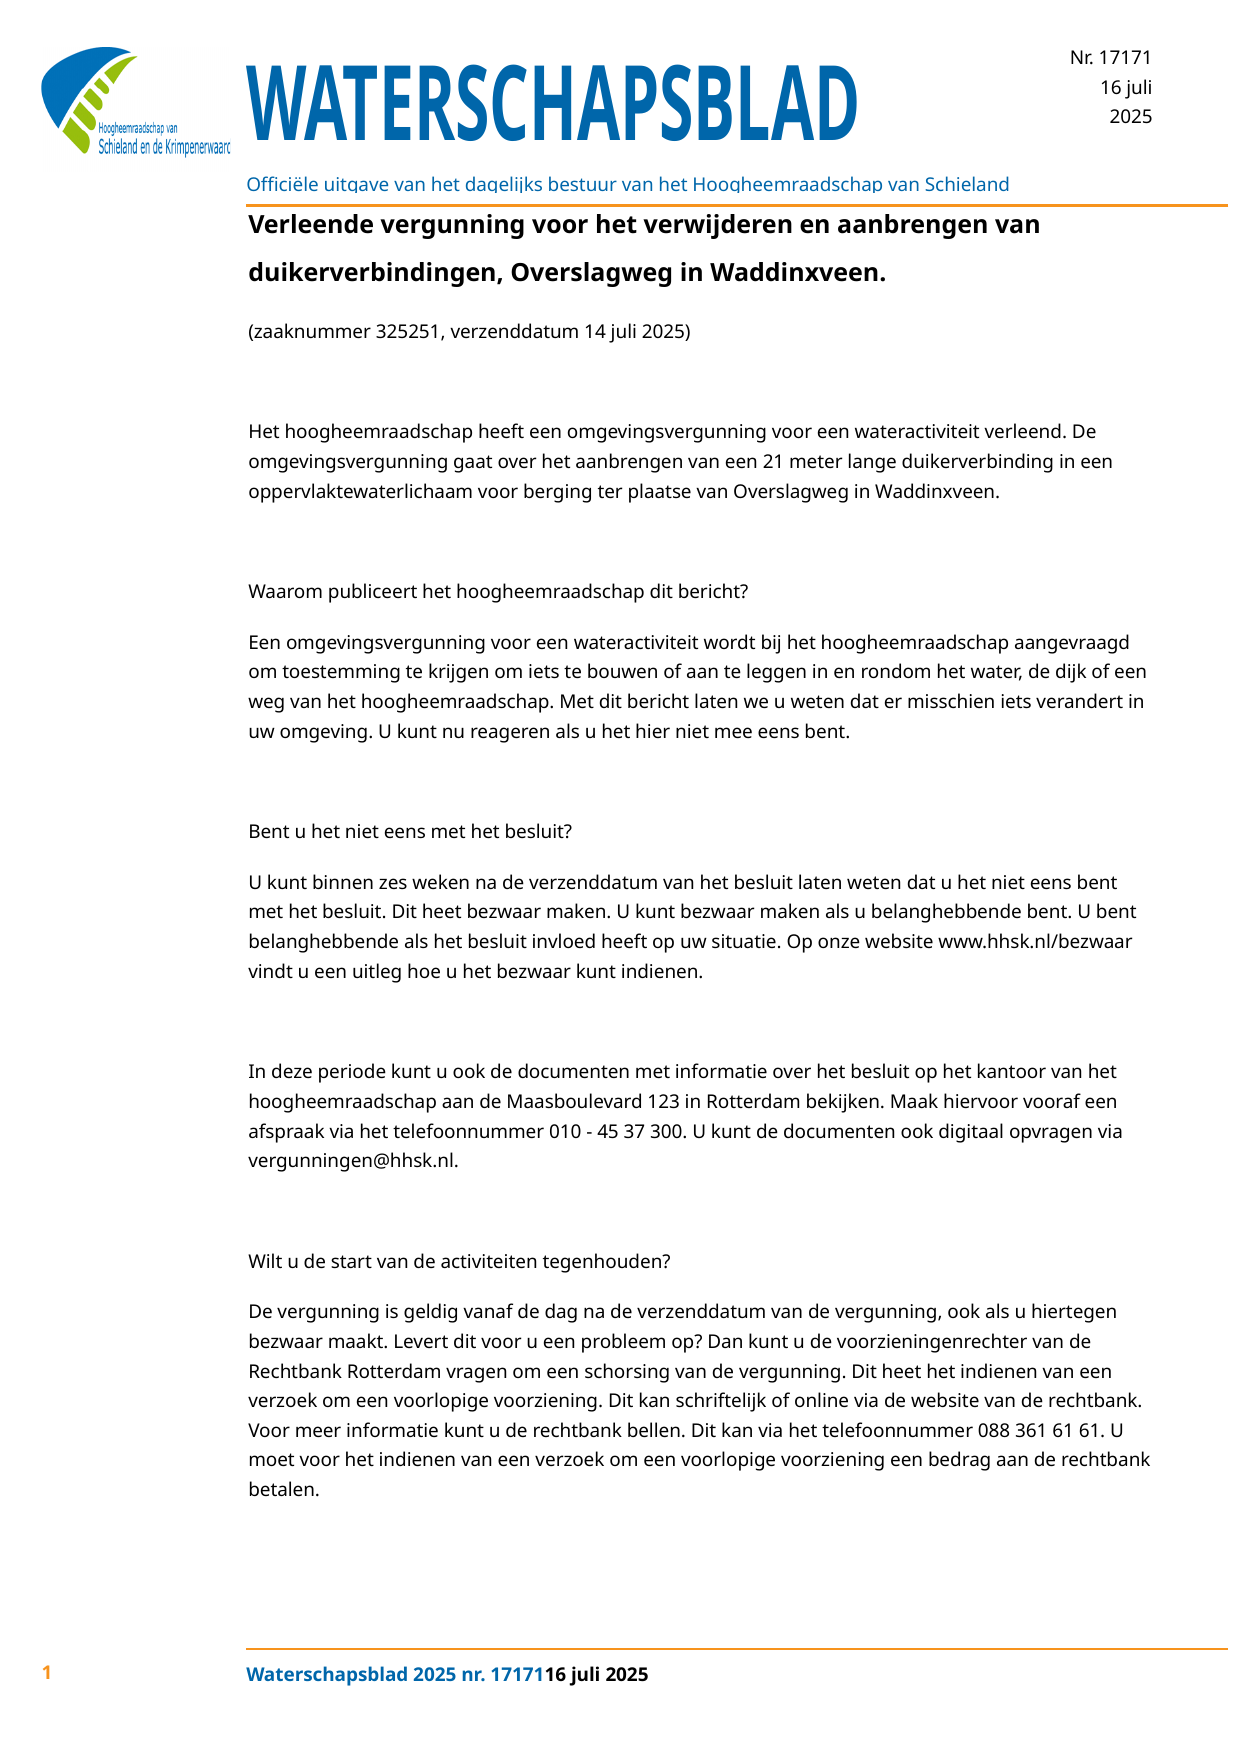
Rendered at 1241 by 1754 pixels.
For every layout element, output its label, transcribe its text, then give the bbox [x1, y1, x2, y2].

text Een omgevingsvergunning voor een wateractiviteit wordt bij het hoogheemraadschap aangevraagd om toestemming te krijgen om iets te bouwen of aan te leggen in en rondom het water, de dijk of een weg van het hoogheemraadschap. Met dit bericht laten we u weten dat er misschien iets verandert in uw omgeving. U kunt nu reageren als u het hier niet mee eens bent. [248, 629, 1152, 744]
text In deze periode kunt u ook de documenten met informatie over het besluit op het kantoor van het hoogheemraadschap aan de Maasboulevard 123 in Rotterdam bekijken. Maak hiervoor vooraf een afspraak via het telefoonnummer 010 - 45 37 300. U kunt de documenten ook digitaal opvragen via vergunningen@hhsk.nl. [248, 1059, 1152, 1173]
text (zaaknummer 325251, verzenddatum 14 juli 2025) [248, 318, 1152, 344]
text De vergunning is geldig vanaf de dag na de verzenddatum van de vergunning, ook als u hiertegen bezwaar maakt. Levert dit voor u een probleem op? Dan kunt u de voorzieningenrechter van de Rechtbank Rotterdam vragen om een schorsing van de vergunning. Dit heet het indienen van een verzoek om een voorlopige voorziening. Dit kan schriftelijk of online via de website van de rechtbank. Voor meer informatie kunt u de rechtbank bellen. Dit kan via het telefoonnummer 088 361 61 61. U moet voor het indienen van een verzoek om een voorlopige voorziening een bedrag aan de rechtbank betalen. [248, 1299, 1152, 1502]
text Verleende vergunning voor het verwijderen en aanbrengen van duikerverbindingen, Overslagweg in Waddinxveen. [248, 207, 1152, 288]
text U kunt binnen zes weken na de verzenddatum van het besluit laten weten dat u het niet eens bent met het besluit. Dit heet bezwaar maken. U kunt bezwaar maken als u belanghebbende bent. U bent belanghebbende als het besluit invloed heeft op uw situatie. Op onze website www.hhsk.nl/bezwaar vindt u een uitleg hoe u het bezwaar kunt indienen. [248, 869, 1152, 984]
text Het hoogheemraadschap heeft een omgevingsvergunning voor een wateractiviteit verleend. De omgevingsvergunning gaat over het aanbrengen van een 21 meter lange duikerverbinding in een oppervlaktewaterlichaam voor berging ter plaatse van Overslagweg in Waddinxveen. [248, 419, 1152, 504]
text Bent u het niet eens met het besluit? [248, 819, 1152, 844]
text Waarom publiceert het hoogheemraadschap dit bericht? [248, 579, 1152, 604]
picture [41, 47, 231, 172]
text Wilt u de start van de activiteiten tegenhouden? [248, 1248, 1152, 1274]
